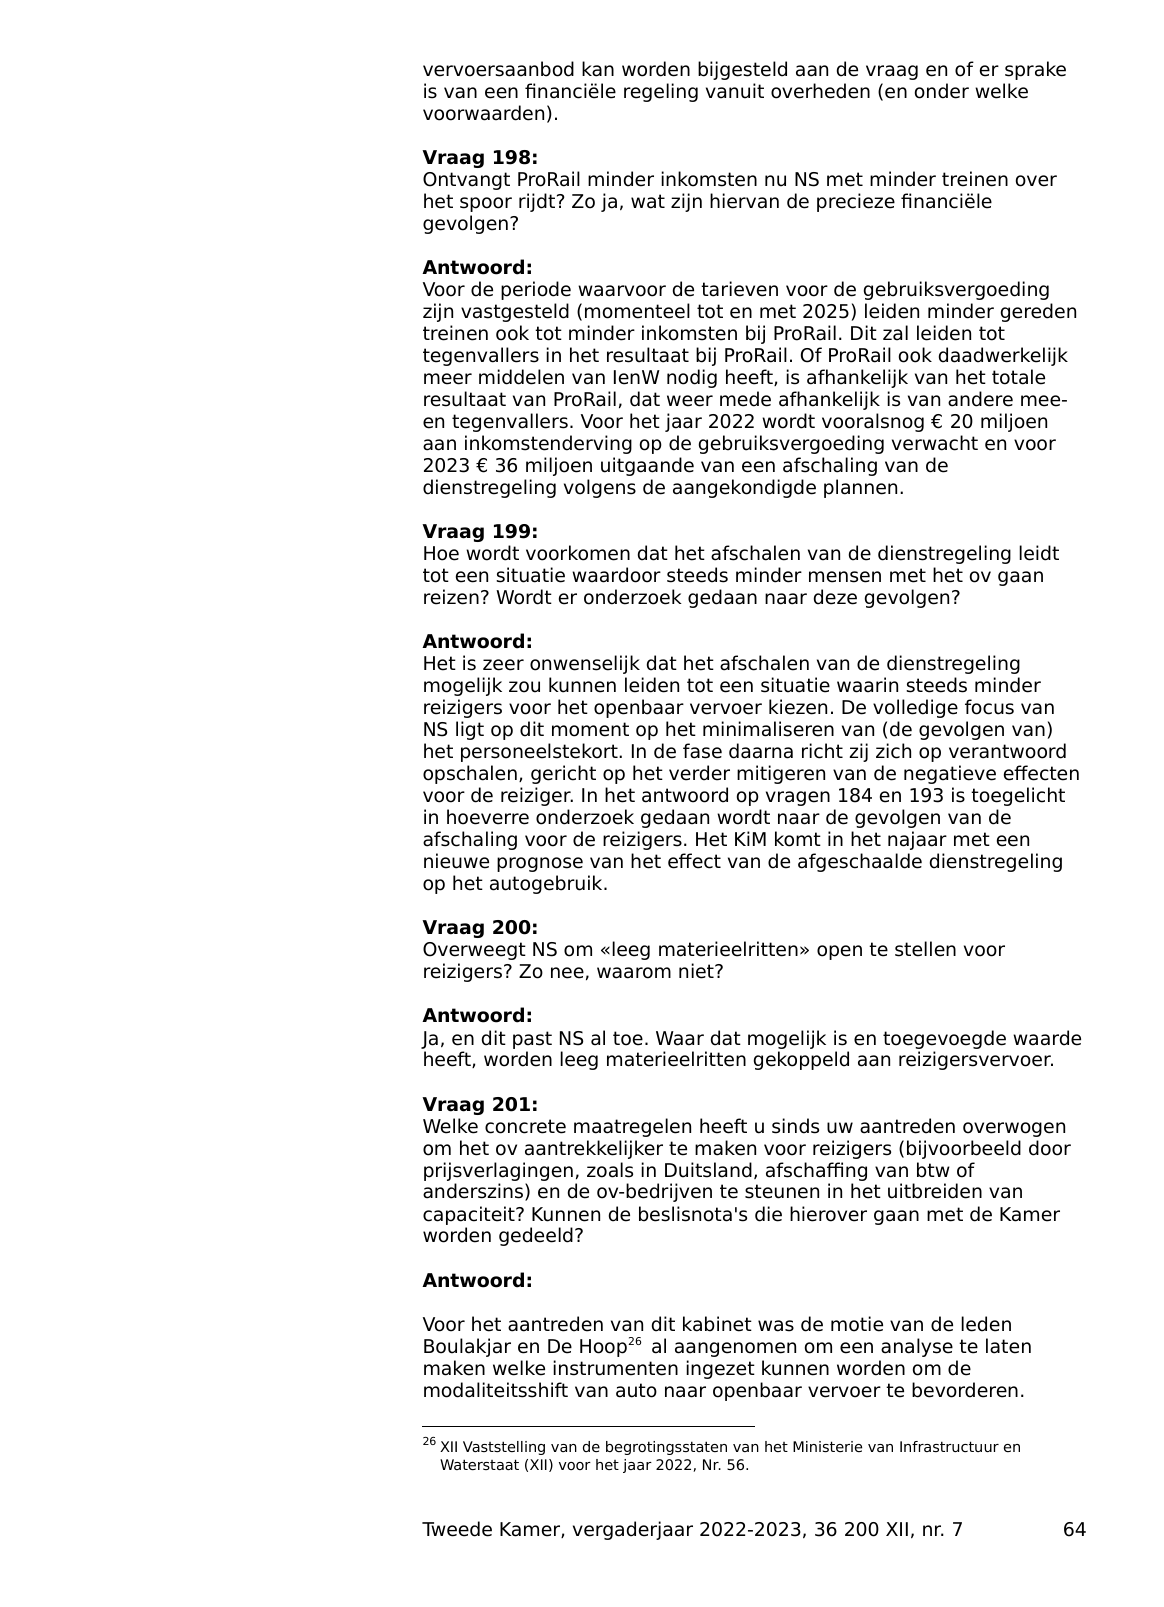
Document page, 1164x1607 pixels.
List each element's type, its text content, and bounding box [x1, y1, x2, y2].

text Welke concrete maatregelen heeft u sinds uw aantreden overwogen om het ov aantrekkelijker te maken voor reizigers (bijvoorbeeld door prijsverlagingen, zoals in Duitsland, afschaffing van btw of anderszins) en de ov-bedrijven te steunen in het uitbreiden van capaciteit? Kunnen de beslisnota's die hierover gaan met de Kamer worden gedeeld? [422, 1116, 1087, 1247]
text Hoe wordt voorkomen dat het afschalen van de dienstregeling leidt tot een situatie waardoor steeds minder mensen met het ov gaan reizen? Wordt er onderzoek gedaan naar deze gevolgen? [422, 543, 1087, 609]
subtitle Vraag 200: [422, 917, 1087, 939]
text Voor de periode waarvoor de tarieven voor de gebruiksvergoeding zijn vastgesteld (momenteel tot en met 2025) leiden minder gereden treinen ook tot minder inkomsten bij ProRail. Dit zal leiden tot tegenvallers in het resultaat bij ProRail. Of ProRail ook daadwerkelijk meer middelen van IenW nodig heeft, is afhankelijk van het totale resultaat van ProRail, dat weer mede afhankelijk is van andere mee- en tegenvallers. Voor het jaar 2022 wordt vooralsnog € 20 miljoen aan inkomstenderving op de gebruiksvergoeding verwacht en voor 2023 € 36 miljoen uitgaande van een afschaling van de dienstregeling volgens de aangekondigde plannen. [422, 279, 1087, 499]
subtitle Antwoord: [422, 1269, 1087, 1292]
text Voor het aantreden van dit kabinet was de motie van de leden Boulakjar en De Hoop al aangenomen om een analyse te laten maken welke instrumenten ingezet kunnen worden om de modaliteitsshift van auto naar openbaar vervoer te bevorderen. [422, 1314, 1087, 1402]
text Ja, en dit past NS al toe. Waar dat mogelijk is en toegevoegde waarde heeft, worden leeg materieelritten gekoppeld aan reizigersvervoer. [422, 1027, 1087, 1071]
subtitle Vraag 198: [422, 147, 1087, 169]
subtitle Antwoord: [422, 257, 1087, 279]
subtitle Antwoord: [422, 631, 1087, 653]
subtitle Antwoord: [422, 1005, 1087, 1027]
text Het is zeer onwenselijk dat het afschalen van de dienstregeling mogelijk zou kunnen leiden tot een situatie waarin steeds minder reizigers voor het openbaar vervoer kiezen. De volledige focus van NS ligt op dit moment op het minimaliseren van (de gevolgen van) het personeelstekort. In de fase daarna richt zij zich op verantwoord opschalen, gericht op het verder mitigeren van de negatieve effecten voor de reiziger. In het antwoord op vragen 184 en 193 is toegelicht in hoeverre onderzoek gedaan wordt naar de gevolgen van de afschaling voor de reizigers. Het KiM komt in het najaar met een nieuwe prognose van het effect van de afgeschaalde dienstregeling op het autogebruik. [422, 653, 1087, 895]
subtitle Vraag 201: [422, 1093, 1087, 1116]
text XII Vaststelling van de begrotingsstaten van het Ministerie van Infrastructuur en Waterstaat (XII) voor het jaar 2022, Nr. 56. [422, 1435, 1087, 1474]
subtitle Vraag 199: [422, 521, 1087, 543]
text Ontvangt ProRail minder inkomsten nu NS met minder treinen over het spoor rijdt? Zo ja, wat zijn hiervan de precieze financiële gevolgen? [422, 169, 1087, 235]
text vervoersaanbod kan worden bijgesteld aan de vraag en of er sprake is van een financiële regeling vanuit overheden (en onder welke voorwaarden). [422, 59, 1087, 125]
text Overweegt NS om «leeg materieelritten» open te stellen voor reizigers? Zo nee, waarom niet? [422, 939, 1087, 983]
